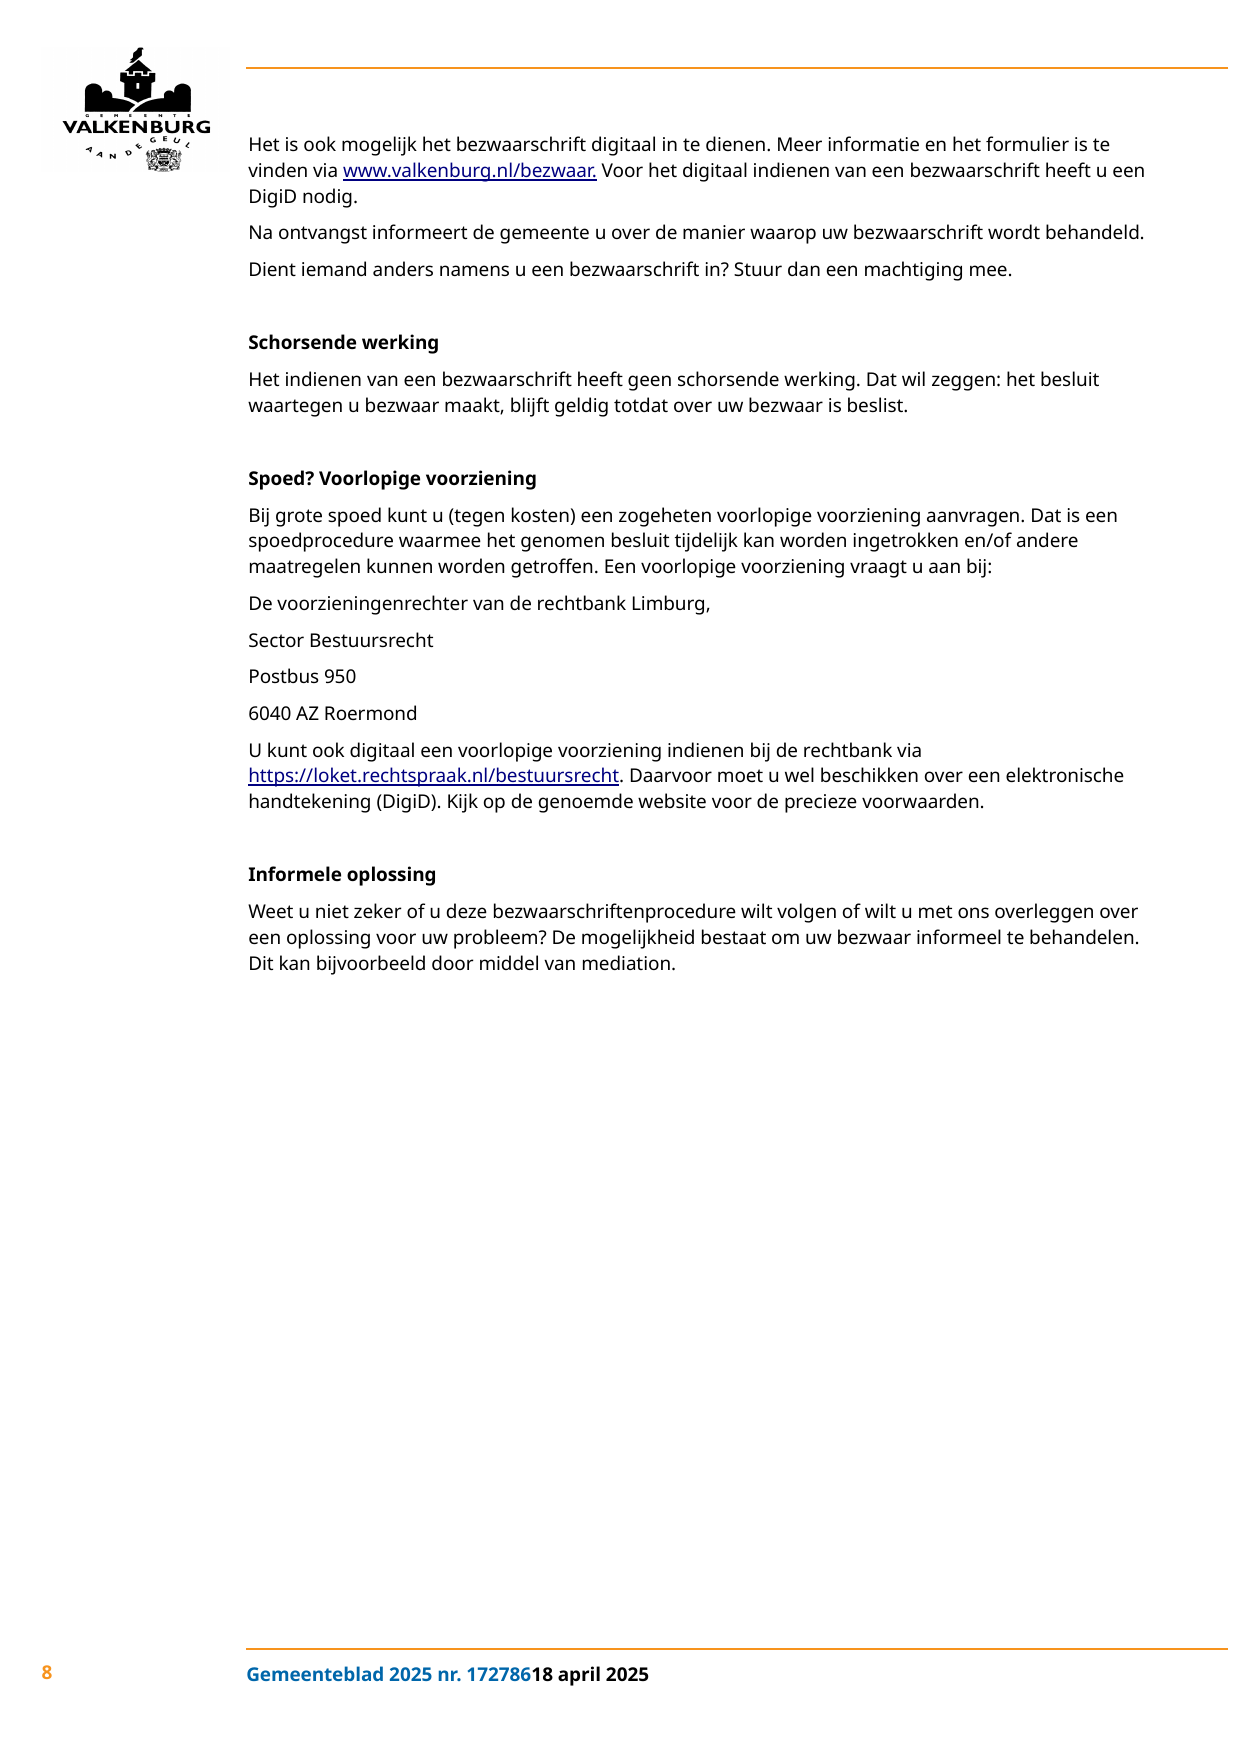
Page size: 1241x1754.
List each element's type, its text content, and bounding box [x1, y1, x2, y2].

text 6040 AZ Roermond [248, 700, 1152, 726]
text Sector Bestuursrecht [248, 627, 1152, 652]
text Postbus 950 [248, 663, 1152, 689]
text Schorsende werking [248, 329, 1152, 355]
text Spoed? Voorlopige voorziening [248, 465, 1152, 491]
text Weet u niet zeker of u deze bezwaarschriftenprocedure wilt volgen of wilt u met ons overleggen over een oplossing voor uw probleem? De mogelijkheid bestaat om uw bezwaar informeel te behandelen. Dit kan bijvoorbeeld door middel van mediation. [248, 898, 1152, 975]
text Dient iemand anders namens u een bezwaarschrift in? Stuur dan een machtiging mee. [248, 256, 1152, 282]
text Informele oplossing [248, 862, 1152, 887]
text Het is ook mogelijk het bezwaarschrift digitaal in te dienen. Meer informatie en het formulier is te vinden via www.valkenburg.nl/bezwaar. Voor het digitaal indienen van een bezwaarschrift heeft u een DigiD nodig. [248, 131, 1152, 209]
text U kunt ook digitaal een voorlopige voorziening indienen bij de rechtbank via https://loket.rechtspraak.nl/bestuursrecht. Daarvoor moet u wel beschikken over een elektronische handtekening (DigiD). Kijk op de genoemde website voor de precieze voorwaarden. [248, 737, 1152, 814]
text Na ontvangst informeert de gemeente u over de manier waarop uw bezwaarschrift wordt behandeld. [248, 219, 1152, 245]
text Het indienen van een bezwaarschrift heeft geen schorsende werking. Dat wil zeggen: het besluit waartegen u bezwaar maakt, blijft geldig totdat over uw bezwaar is beslist. [248, 366, 1152, 418]
text De voorzieningenrechter van de rechtbank Limburg, [248, 590, 1152, 616]
picture [41, 47, 231, 172]
text Bij grote spoed kunt u (tegen kosten) een zogeheten voorlopige voorziening aanvragen. Dat is een spoedprocedure waarmee het genomen besluit tijdelijk kan worden ingetrokken en/of andere maatregelen kunnen worden getroffen. Een voorlopige voorziening vraagt u aan bij: [248, 502, 1152, 579]
